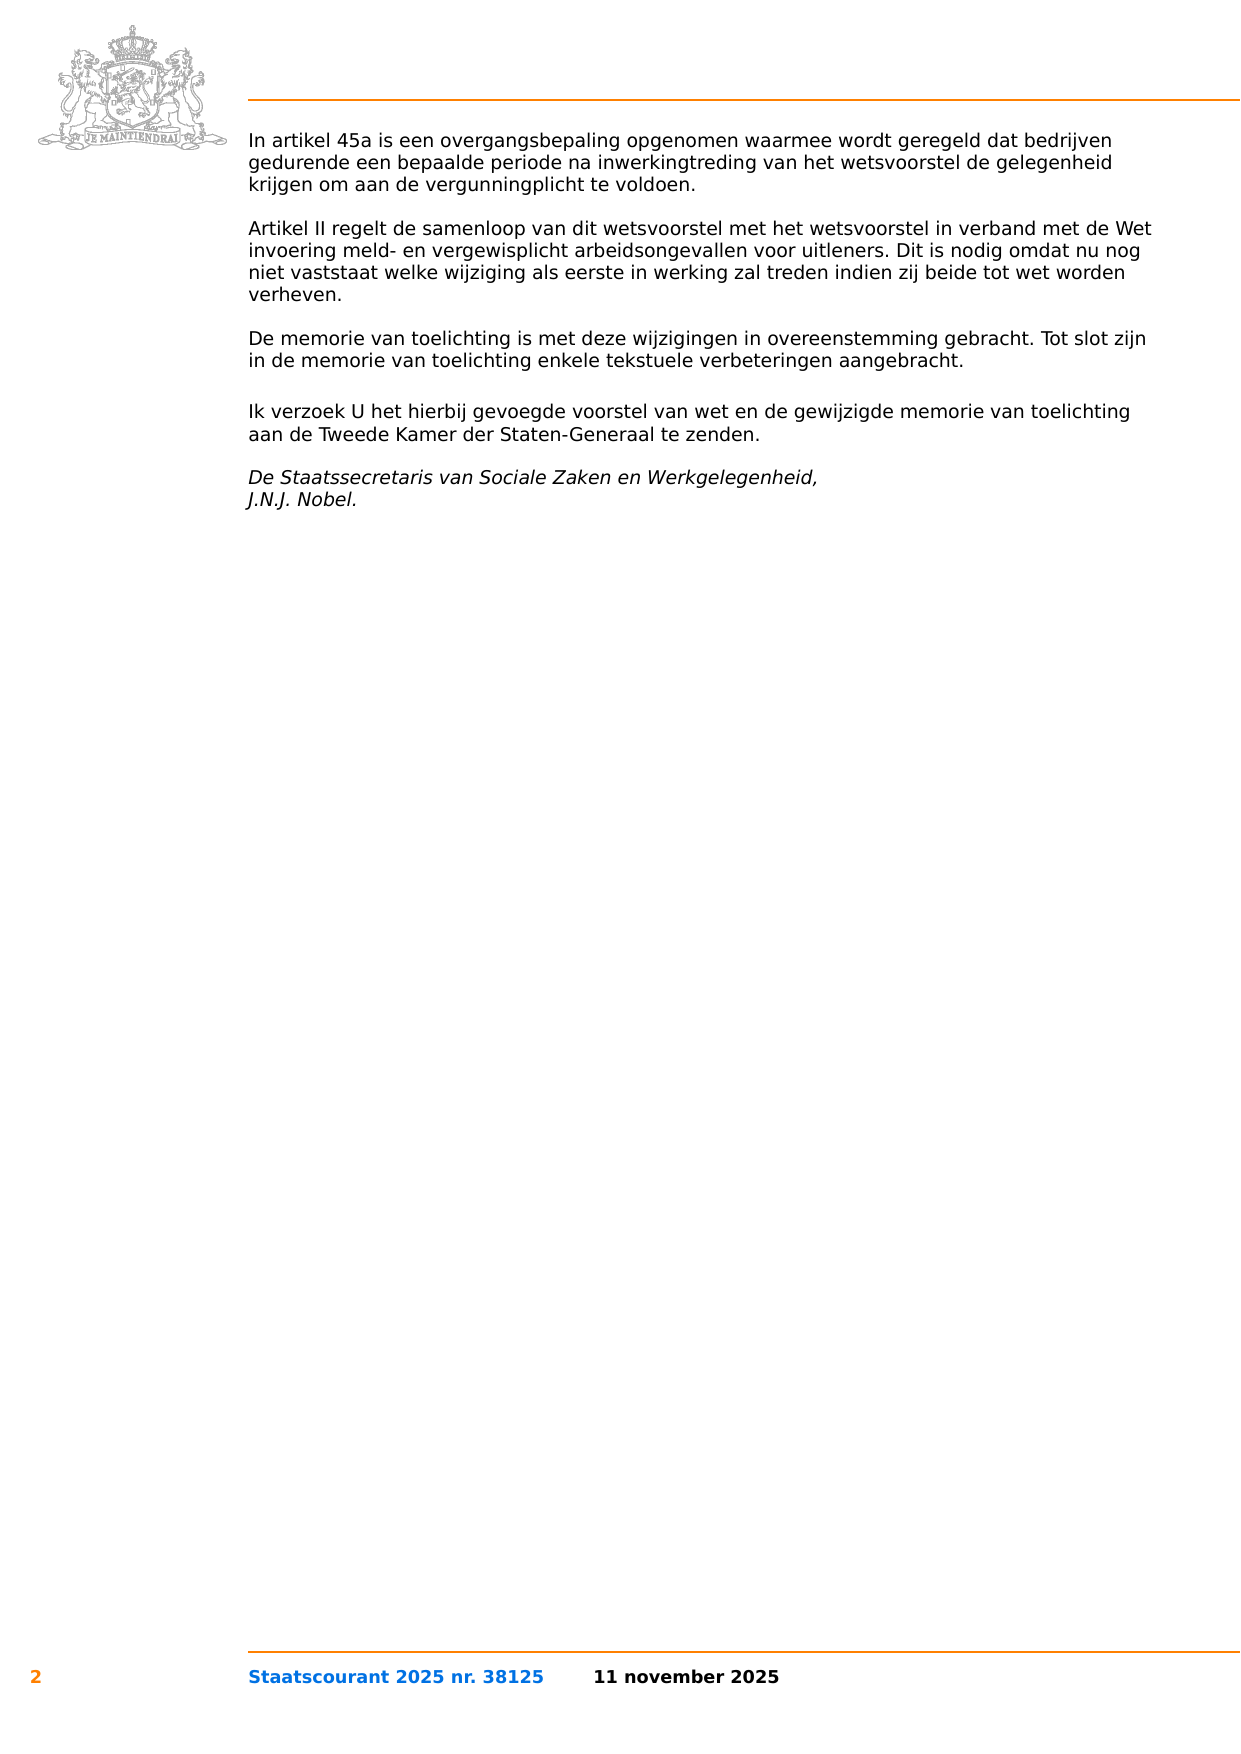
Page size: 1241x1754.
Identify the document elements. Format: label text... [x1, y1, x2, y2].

text De Staatssecretaris van Sociale Zaken en Werkgelegenheid, J.N.J. Nobel. [248, 467, 1163, 511]
text Ik verzoek U het hierbij gevoegde voorstel van wet en de gewijzigde memorie van toelichting aan de Tweede Kamer der Staten-Generaal te zenden. [248, 401, 1163, 445]
text De memorie van toelichting is met deze wijzigingen in overeenstemming gebracht. Tot slot zijn in de memorie van toelichting enkele tekstuele verbeteringen aangebracht. [248, 327, 1163, 371]
text Artikel II regelt de samenloop van dit wetsvoorstel met het wetsvoorstel in verband met de Wet invoering meld- en vergewisplicht arbeidsongevallen voor uitleners. Dit is nodig omdat nu nog niet vaststaat welke wijziging als eerste in werking zal treden indien zij beide tot wet worden verheven. [248, 218, 1163, 306]
text In artikel 45a is een overgangsbepaling opgenomen waarmee wordt geregeld dat bedrijven gedurende een bepaalde periode na inwerkingtreding van het wetsvoorstel de gelegenheid krijgen om aan de vergunningplicht te voldoen. [248, 130, 1163, 196]
picture [38, 25, 227, 150]
